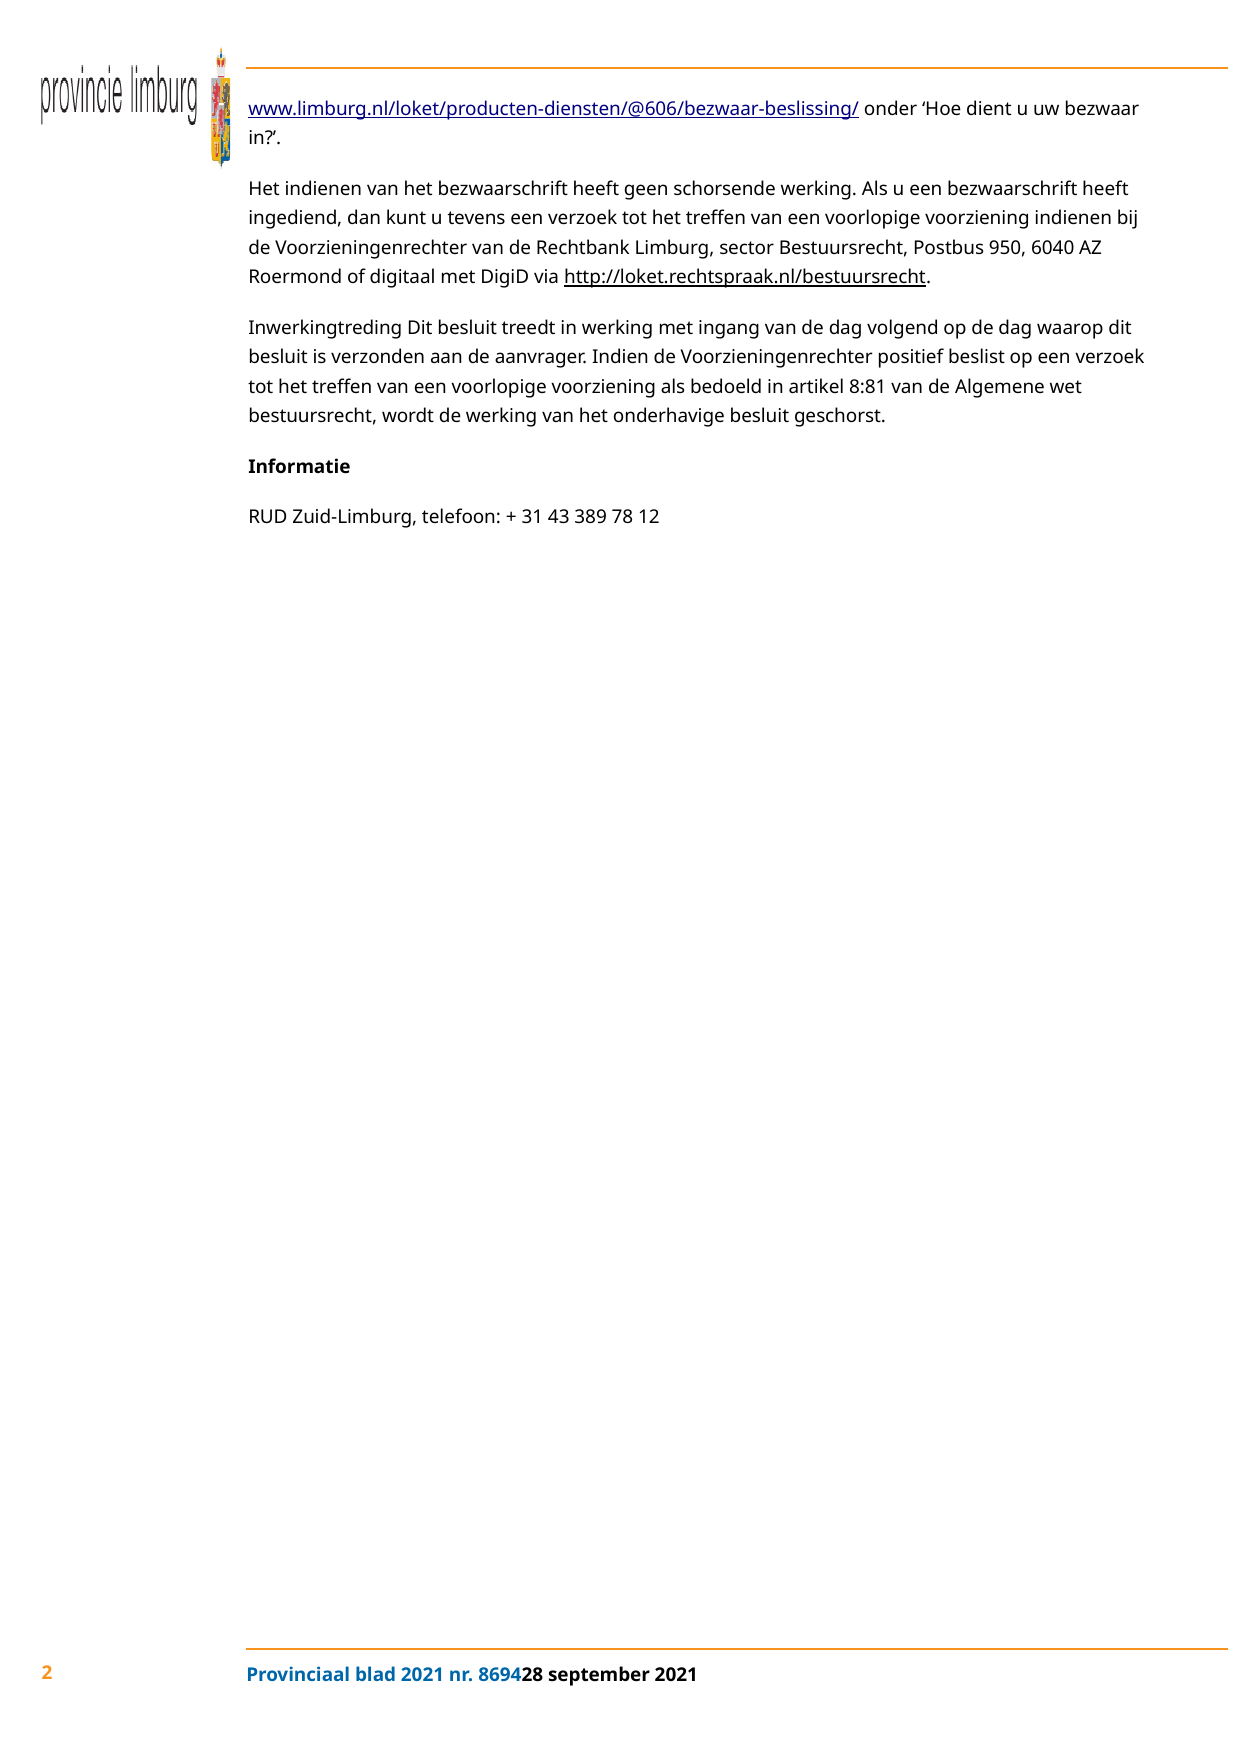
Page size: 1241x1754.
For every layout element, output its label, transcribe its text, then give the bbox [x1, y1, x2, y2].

picture [41, 47, 231, 172]
text RUD Zuid-Limburg, telefoon: + 31 43 389 78 12 [248, 503, 1152, 529]
text Inwerkingtreding Dit besluit treedt in werking met ingang van de dag volgend op de dag waarop dit besluit is verzonden aan de aanvrager. Indien de Voorzieningenrechter positief beslist op een verzoek tot het treffen van een voorlopige voorziening als bedoeld in artikel 8:81 van de Algemene wet bestuursrecht, wordt de werking van het onderhavige besluit geschorst. [248, 314, 1152, 428]
text www.limburg.nl/loket/producten-diensten/@606/bezwaar-beslissing/ onder ‘Hoe dient u uw bezwaar in?’. [248, 95, 1152, 150]
text Het indienen van het bezwaarschrift heeft geen schorsende werking. Als u een bezwaarschrift heeft ingediend, dan kunt u tevens een verzoek tot het treffen van een voorlopige voorziening indienen bij de Voorzieningenrechter van de Rechtbank Limburg, sector Bestuursrecht, Postbus 950, 6040 AZ Roermond of digitaal met DigiD via http://loket.rechtspraak.nl/bestuursrecht. [248, 175, 1152, 289]
text Informatie [248, 453, 1152, 479]
